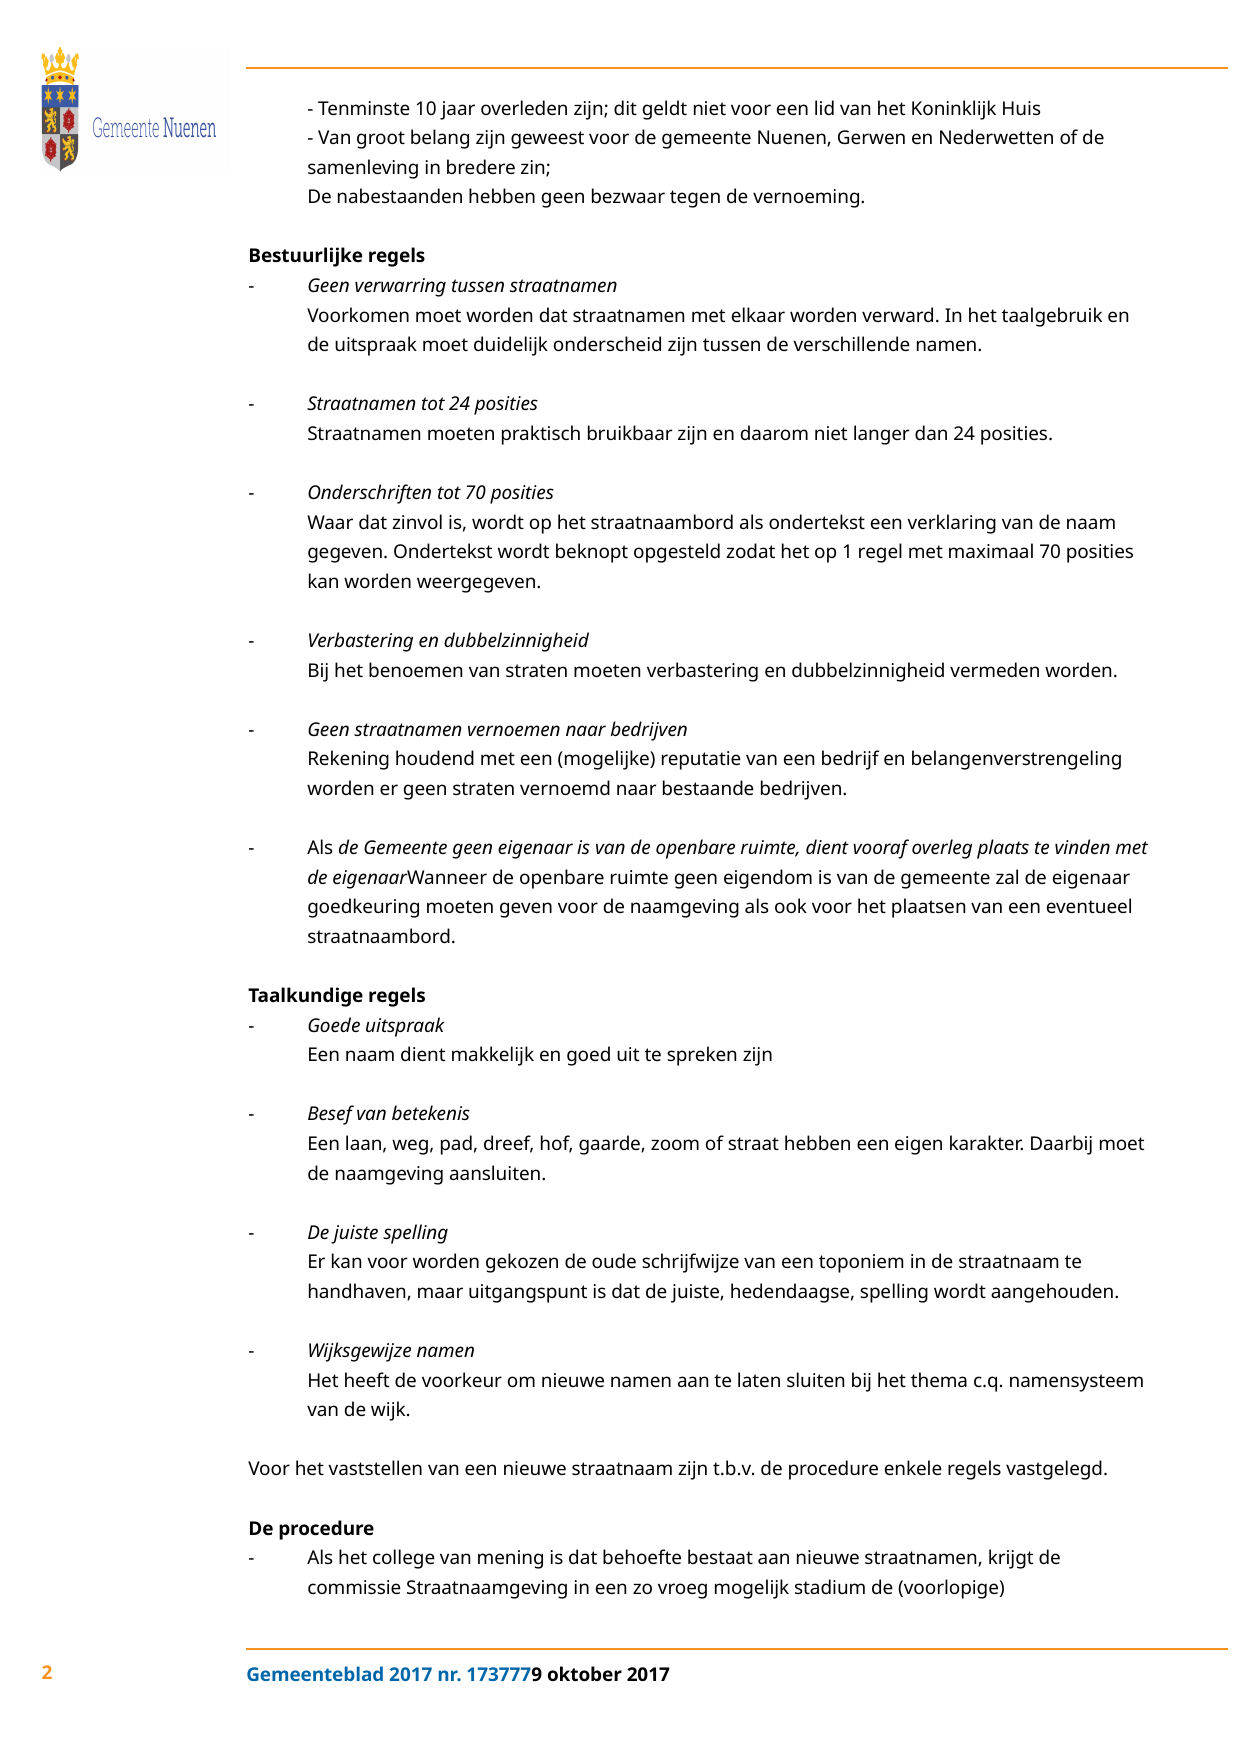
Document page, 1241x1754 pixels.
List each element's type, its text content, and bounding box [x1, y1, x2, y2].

list De nabestaanden hebben geen bezwaar tegen de vernoeming. [248, 183, 1152, 209]
list Besef van betekenis [248, 1101, 1152, 1126]
list Bij het benoemen van straten moeten verbastering en dubbelzinnigheid vermeden worden. [248, 657, 1152, 683]
list Een naam dient makkelijk en goed uit te spreken zijn [248, 1041, 1152, 1067]
list - Tenminste 10 jaar overleden zijn; dit geldt niet voor een lid van het Koninklijk Huis [248, 95, 1152, 121]
list Rekening houdend met een (mogelijke) reputatie van een bedrijf en belangenverstrengeling worden er geen straten vernoemd naar bestaande bedrijven. [248, 746, 1152, 801]
list Een laan, weg, pad, dreef, hof, gaarde, zoom of straat hebben een eigen karakter. Daarbij moet de naamgeving aansluiten. [248, 1130, 1152, 1186]
list Voorkomen moet worden dat straatnamen met elkaar worden verward. In het taalgebruik en de uitspraak moet duidelijk onderscheid zijn tussen de verschillende namen. [248, 302, 1152, 357]
list Het heeft de voorkeur om nieuwe namen aan te laten sluiten bij het thema c.q. namensysteem van de wijk. [248, 1367, 1152, 1422]
text Voor het vaststellen van een nieuwe straatnaam zijn t.b.v. de procedure enkele regels vastgelegd. [248, 1456, 1152, 1481]
list Geen verwarring tussen straatnamen [248, 272, 1152, 298]
list Wijksgewijze namen [248, 1337, 1152, 1363]
list Verbastering en dubbelzinnigheid [248, 627, 1152, 653]
list - Van groot belang zijn geweest voor de gemeente Nuenen, Gerwen en Nederwetten of de samenleving in bredere zin; [248, 124, 1152, 180]
list De juiste spelling [248, 1219, 1152, 1245]
list Geen straatnamen vernoemen naar bedrijven [248, 716, 1152, 742]
list Straatnamen moeten praktisch bruikbaar zijn en daarom niet langer dan 24 posities. [248, 420, 1152, 446]
picture [41, 47, 231, 172]
list Als de Gemeente geen eigenaar is van de openbare ruimte, dient vooraf overleg plaats te vinden met de eigenaarWanneer de openbare ruimte geen eigendom is van de gemeente zal de eigenaar goedkeuring moeten geven voor de naamgeving als ook voor het plaatsen van een eventueel straatnaambord. [248, 834, 1152, 949]
list Als het college van mening is dat behoefte bestaat aan nieuwe straatnamen, krijgt de commissie Straatnaamgeving in een zo vroeg mogelijk stadium de (voorlopige) [248, 1544, 1152, 1600]
list Straatnamen tot 24 posities [248, 391, 1152, 416]
text De procedure [248, 1515, 1152, 1541]
list Er kan voor worden gekozen de oude schrijfwijze van een toponiem in de straatnaam te handhaven, maar uitgangspunt is dat de juiste, hedendaagse, spelling wordt aangehouden. [248, 1248, 1152, 1304]
text Bestuurlijke regels [248, 243, 1152, 268]
list Goede uitspraak [248, 1012, 1152, 1038]
text Taalkundige regels [248, 982, 1152, 1008]
list Waar dat zinvol is, wordt op het straatnaambord als ondertekst een verklaring van de naam gegeven. Ondertekst wordt beknopt opgesteld zodat het op 1 regel met maximaal 70 posities kan worden weergegeven. [248, 509, 1152, 594]
list Onderschriften tot 70 posities [248, 479, 1152, 505]
